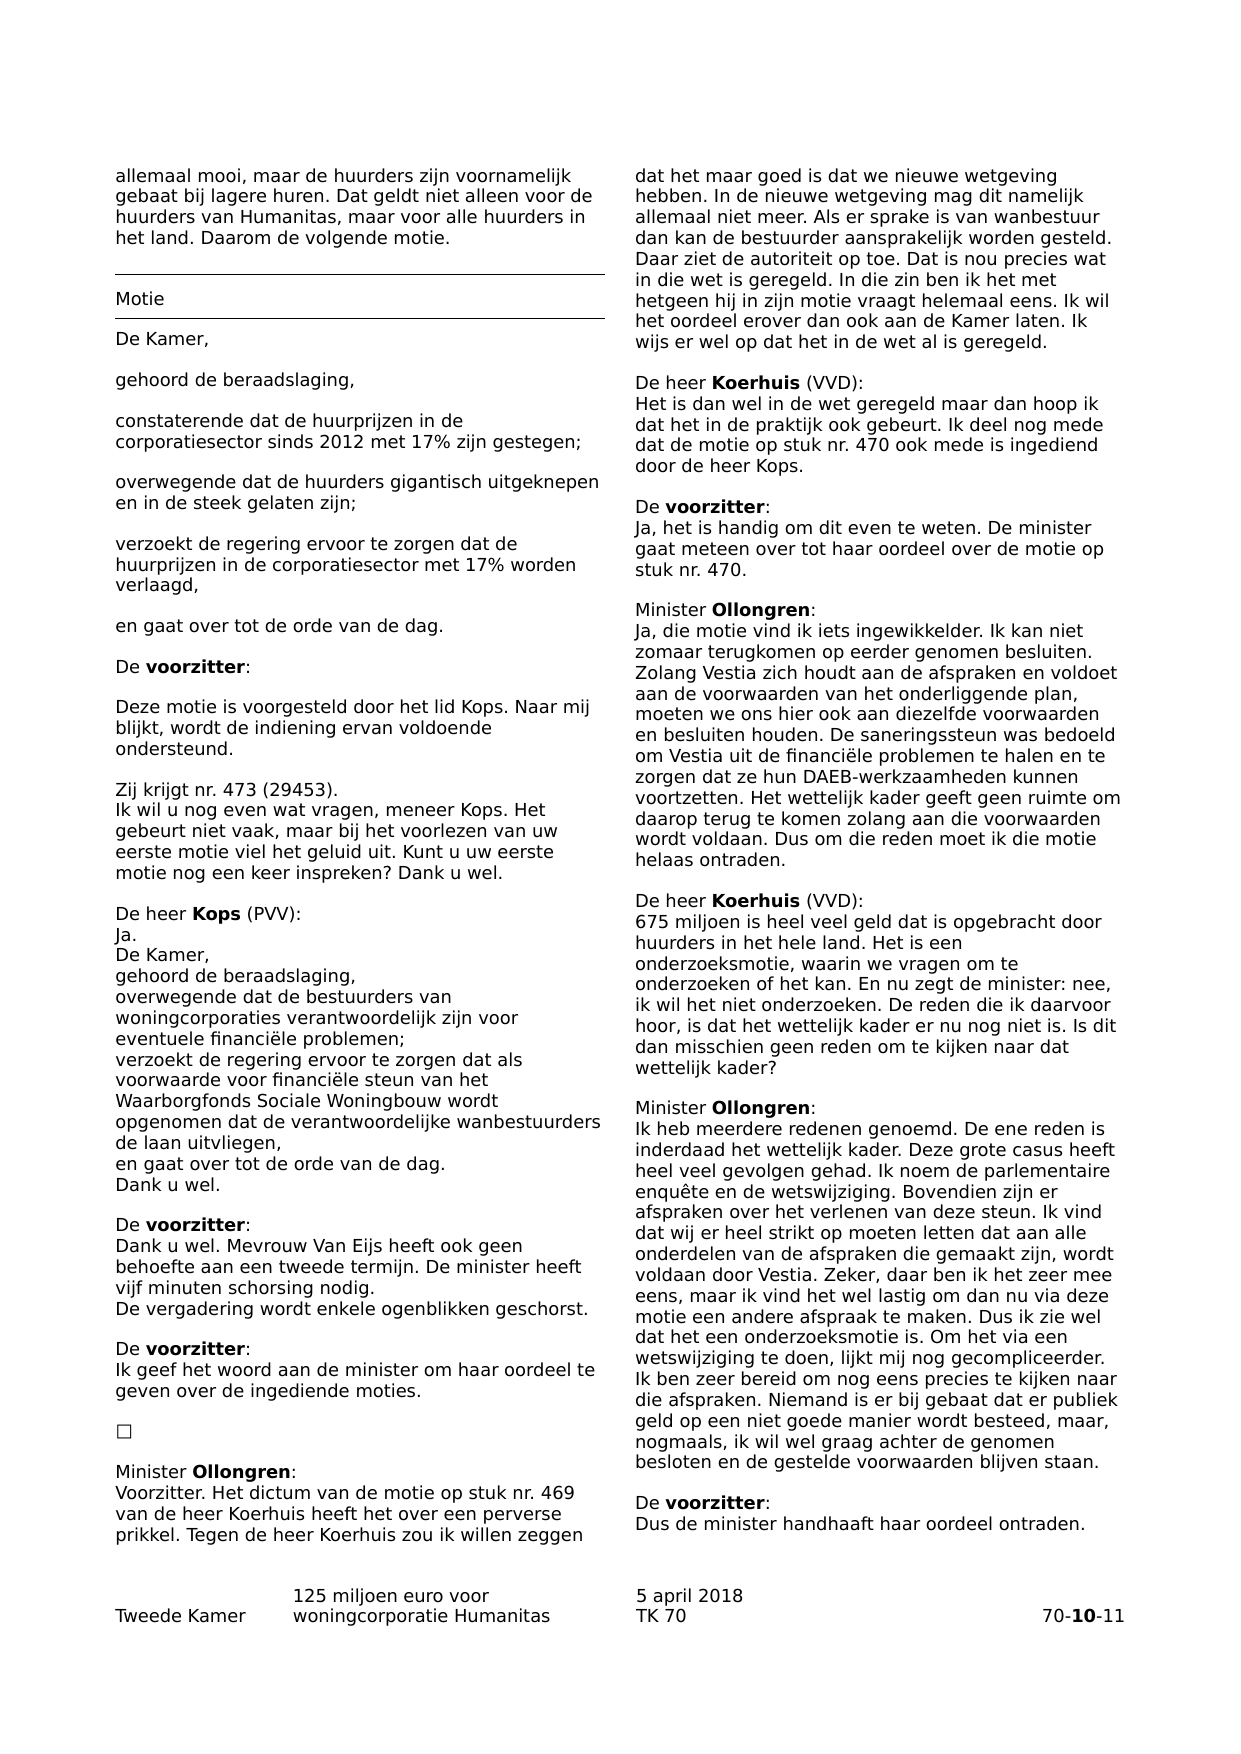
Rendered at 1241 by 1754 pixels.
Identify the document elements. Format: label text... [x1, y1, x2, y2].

text overwegende dat de bestuurders van woningcorporaties verantwoordelijk zijn voor eventuele financiële problemen; [115, 987, 605, 1049]
text allemaal mooi, maar de huurders zijn voornamelijk gebaat bij lagere huren. Dat geldt niet alleen voor de huurders van Humanitas, maar voor alle huurders in het land. Daarom de volgende motie. [115, 165, 605, 249]
text Voorzitter. Het dictum van de motie op stuk nr. 469 van de heer Koerhuis heeft het over een perverse prikkel. Tegen de heer Koerhuis zou ik willen zeggen [115, 1483, 605, 1546]
text en gaat over tot de orde van de dag. [115, 1153, 605, 1174]
text verzoekt de regering ervoor te zorgen dat de huurprijzen in de corporatiesector met 17% worden verlaagd, [115, 534, 605, 596]
text Ja, die motie vind ik iets ingewikkelder. Ik kan niet zomaar terugkomen op eerder genomen besluiten. Zolang Vestia zich houdt aan de afspraken en voldoet aan de voorwaarden van het onderliggende plan, moeten we ons hier ook aan diezelfde voorwaarden en besluiten houden. De saneringssteun was bedoeld om Vestia uit de financiële problemen te halen en te zorgen dat ze hun DAEB-werkzaamheden kunnen voortzetten. Het wettelijk kader geeft geen ruimte om daarop terug te komen zolang aan die voorwaarden wordt voldaan. Dus om die reden moet ik die motie helaas ontraden. [635, 621, 1125, 871]
text overwegende dat de huurders gigantisch uitgeknepen en in de steek gelaten zijn; [115, 472, 605, 514]
text Dank u wel. [115, 1174, 605, 1195]
text en gaat over tot de orde van de dag. [115, 616, 605, 637]
text constaterende dat de huurprijzen in de corporatiesector sinds 2012 met 17% zijn gestegen; [115, 411, 605, 452]
text Dank u wel. Mevrouw Van Eijs heeft ook geen behoefte aan een tweede termijn. De minister heeft vijf minuten schorsing nodig. [115, 1236, 605, 1298]
text verzoekt de regering ervoor te zorgen dat als voorwaarde voor financiële steun van het Waarborgfonds Sociale Woningbouw wordt opgenomen dat de verantwoordelijke wanbestuurders de laan uitvliegen, [115, 1049, 605, 1153]
text Ik geef het woord aan de minister om haar oordeel te geven over de ingediende moties. [115, 1360, 605, 1402]
text Ja, het is handig om dit even te weten. De minister gaat meteen over tot haar oordeel over de motie op stuk nr. 470. [635, 518, 1125, 580]
text De voorzitter: [635, 497, 1125, 518]
text gehoord de beraadslaging, [115, 370, 605, 391]
text De voorzitter: [115, 1215, 605, 1236]
text De Kamer, [115, 945, 605, 966]
text De vergadering wordt enkele ogenblikken geschorst. [115, 1298, 605, 1319]
text Ik heb meerdere redenen genoemd. De ene reden is inderdaad het wettelijk kader. Deze grote casus heeft heel veel gevolgen gehad. Ik noem de parlementaire enquête en de wetswijziging. Bovendien zijn er afspraken over het verlenen van deze steun. Ik vind dat wij er heel strikt op moeten letten dat aan alle onderdelen van de afspraken die gemaakt zijn, wordt voldaan door Vestia. Zeker, daar ben ik het zeer mee eens, maar ik vind het wel lastig om dan nu via deze motie een andere afspraak te maken. Dus ik zie wel dat het een onderzoeksmotie is. Om het via een wetswijziging te doen, lijkt mij nog gecompliceerder. Ik ben zeer bereid om nog eens precies te kijken naar die afspraken. Niemand is er bij gebaat dat er publiek geld op een niet goede manier wordt besteed, maar, nogmaals, ik wil wel graag achter de genomen besloten en de gestelde voorwaarden blijven staan. [635, 1119, 1125, 1473]
text ⬜ [115, 1422, 605, 1442]
text De heer Kops (PVV): [115, 903, 605, 924]
text Zij krijgt nr. 473 (29453). [115, 779, 605, 800]
text Minister Ollongren: [635, 600, 1125, 621]
text De heer Koerhuis (VVD): [635, 373, 1125, 393]
text De voorzitter: [635, 1493, 1125, 1514]
text Minister Ollongren: [635, 1098, 1125, 1119]
text Motie [115, 288, 605, 309]
text 675 miljoen is heel veel geld dat is opgebracht door huurders in het hele land. Het is een onderzoeksmotie, waarin we vragen om te onderzoeken of het kan. En nu zegt de minister: nee, ik wil het niet onderzoeken. De reden die ik daarvoor hoor, is dat het wettelijk kader er nu nog niet is. Is dit dan misschien geen reden om te kijken naar dat wettelijk kader? [635, 912, 1125, 1078]
text Het is dan wel in de wet geregeld maar dan hoop ik dat het in de praktijk ook gebeurt. Ik deel nog mede dat de motie op stuk nr. 470 ook mede is ingediend door de heer Kops. [635, 393, 1125, 477]
text De heer Koerhuis (VVD): [635, 891, 1125, 912]
text De voorzitter: [115, 1339, 605, 1360]
text Minister Ollongren: [115, 1462, 605, 1483]
text gehoord de beraadslaging, [115, 966, 605, 987]
text De Kamer, [115, 329, 605, 350]
text De voorzitter: [115, 657, 605, 677]
text Ik wil u nog even wat vragen, meneer Kops. Het gebeurt niet vaak, maar bij het voorlezen van uw eerste motie viel het geluid uit. Kunt u uw eerste motie nog een keer inspreken? Dank u wel. [115, 800, 605, 883]
text Ja. [115, 924, 605, 945]
text Deze motie is voorgesteld door het lid Kops. Naar mij blijkt, wordt de indiening ervan voldoende ondersteund. [115, 697, 605, 759]
text Dus de minister handhaaft haar oordeel ontraden. [635, 1514, 1125, 1535]
text dat het maar goed is dat we nieuwe wetgeving hebben. In de nieuwe wetgeving mag dit namelijk allemaal niet meer. Als er sprake is van wanbestuur dan kan de bestuurder aansprakelijk worden gesteld. Daar ziet de autoriteit op toe. Dat is nou precies wat in die wet is geregeld. In die zin ben ik het met hetgeen hij in zijn motie vraagt helemaal eens. Ik wil het oordeel erover dan ook aan de Kamer laten. Ik wijs er wel op dat het in de wet al is geregeld. [635, 165, 1125, 353]
